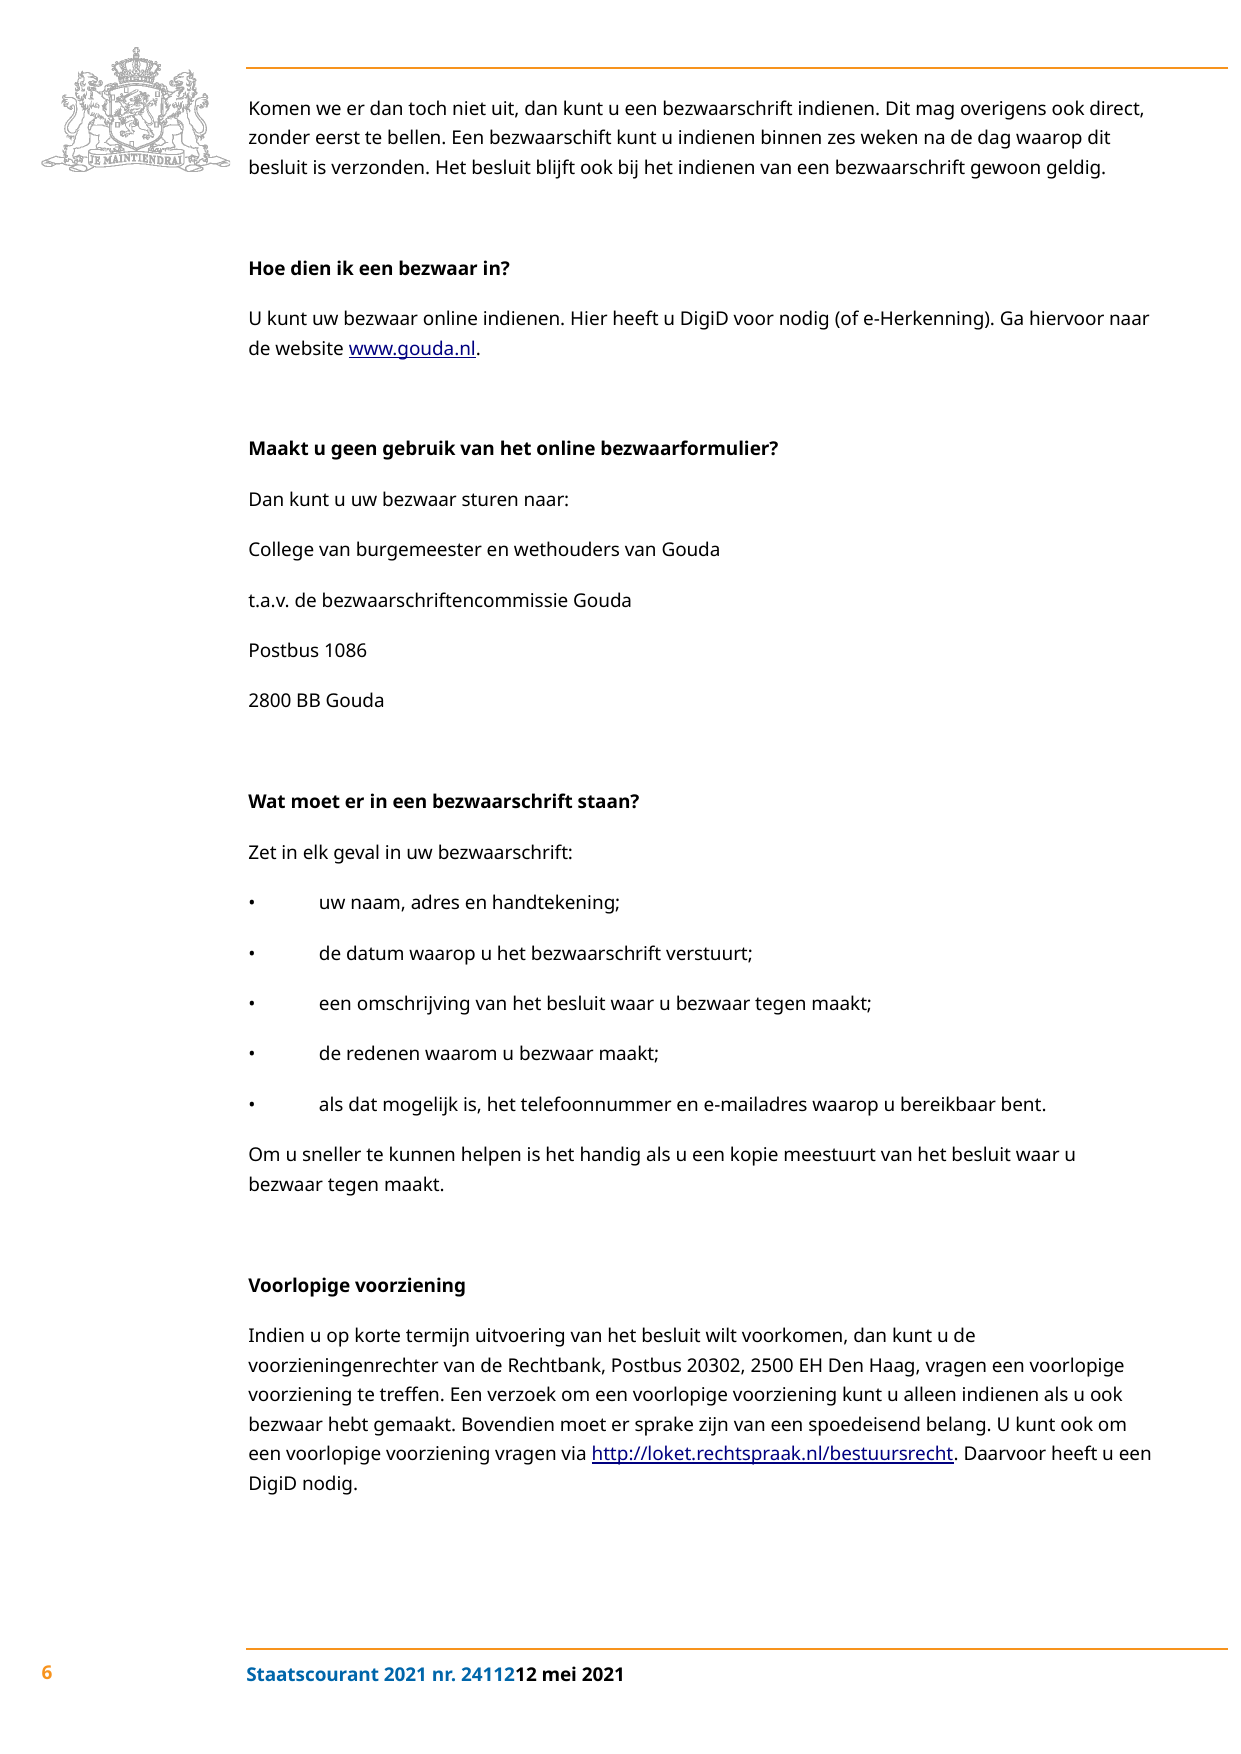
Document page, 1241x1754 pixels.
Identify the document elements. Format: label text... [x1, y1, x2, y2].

text • uw naam, adres en handtekening; [248, 889, 1152, 915]
text Hoe dien ik een bezwaar in? [248, 255, 1152, 281]
text • de redenen waarom u bezwaar maakt; [248, 1041, 1152, 1066]
text Voorlopige voorziening [248, 1272, 1152, 1298]
text • de datum waarop u het bezwaarschrift verstuurt; [248, 940, 1152, 966]
text Komen we er dan toch niet uit, dan kunt u een bezwaarschrift indienen. Dit mag overigens ook direct, zonder eerst te bellen. Een bezwaarschift kunt u indienen binnen zes weken na de dag waarop dit besluit is verzonden. Het besluit blijft ook bij het indienen van een bezwaarschrift gewoon geldig. [248, 95, 1152, 180]
text Zet in elk geval in uw bezwaarschrift: [248, 839, 1152, 865]
text Indien u op korte termijn uitvoering van het besluit wilt voorkomen, dan kunt u de voorzieningenrechter van de Rechtbank, Postbus 20302, 2500 EH Den Haag, vragen een voorlopige voorziening te treffen. Een verzoek om een voorlopige voorziening kunt u alleen indienen als u ook bezwaar hebt gemaakt. Bovendien moet er sprake zijn van een spoedeisend belang. U kunt ook om een voorlopige voorziening vragen via http://loket.rechtspraak.nl/bestuursrecht. Daarvoor heeft u een DigiD nodig. [248, 1322, 1152, 1496]
text College van burgemeester en wethouders van Gouda [248, 536, 1152, 562]
text Om u sneller te kunnen helpen is het handig als u een kopie meestuurt van het besluit waar u bezwaar tegen maakt. [248, 1141, 1152, 1197]
text U kunt uw bezwaar online indienen. Hier heeft u DigiD voor nodig (of e-Herkenning). Ga hiervoor naar de website www.gouda.nl. [248, 305, 1152, 361]
text Postbus 1086 [248, 637, 1152, 663]
text 2800 BB Gouda [248, 688, 1152, 713]
text Dan kunt u uw bezwaar sturen naar: [248, 486, 1152, 512]
text Wat moet er in een bezwaarschrift staan? [248, 788, 1152, 814]
picture [41, 47, 231, 172]
text • een omschrijving van het besluit waar u bezwaar tegen maakt; [248, 990, 1152, 1016]
text t.a.v. de bezwaarschriftencommissie Gouda [248, 587, 1152, 613]
text Maakt u geen gebruik van het online bezwaarformulier? [248, 436, 1152, 461]
text • als dat mogelijk is, het telefoonnummer en e-mailadres waarop u bereikbaar bent. [248, 1091, 1152, 1117]
